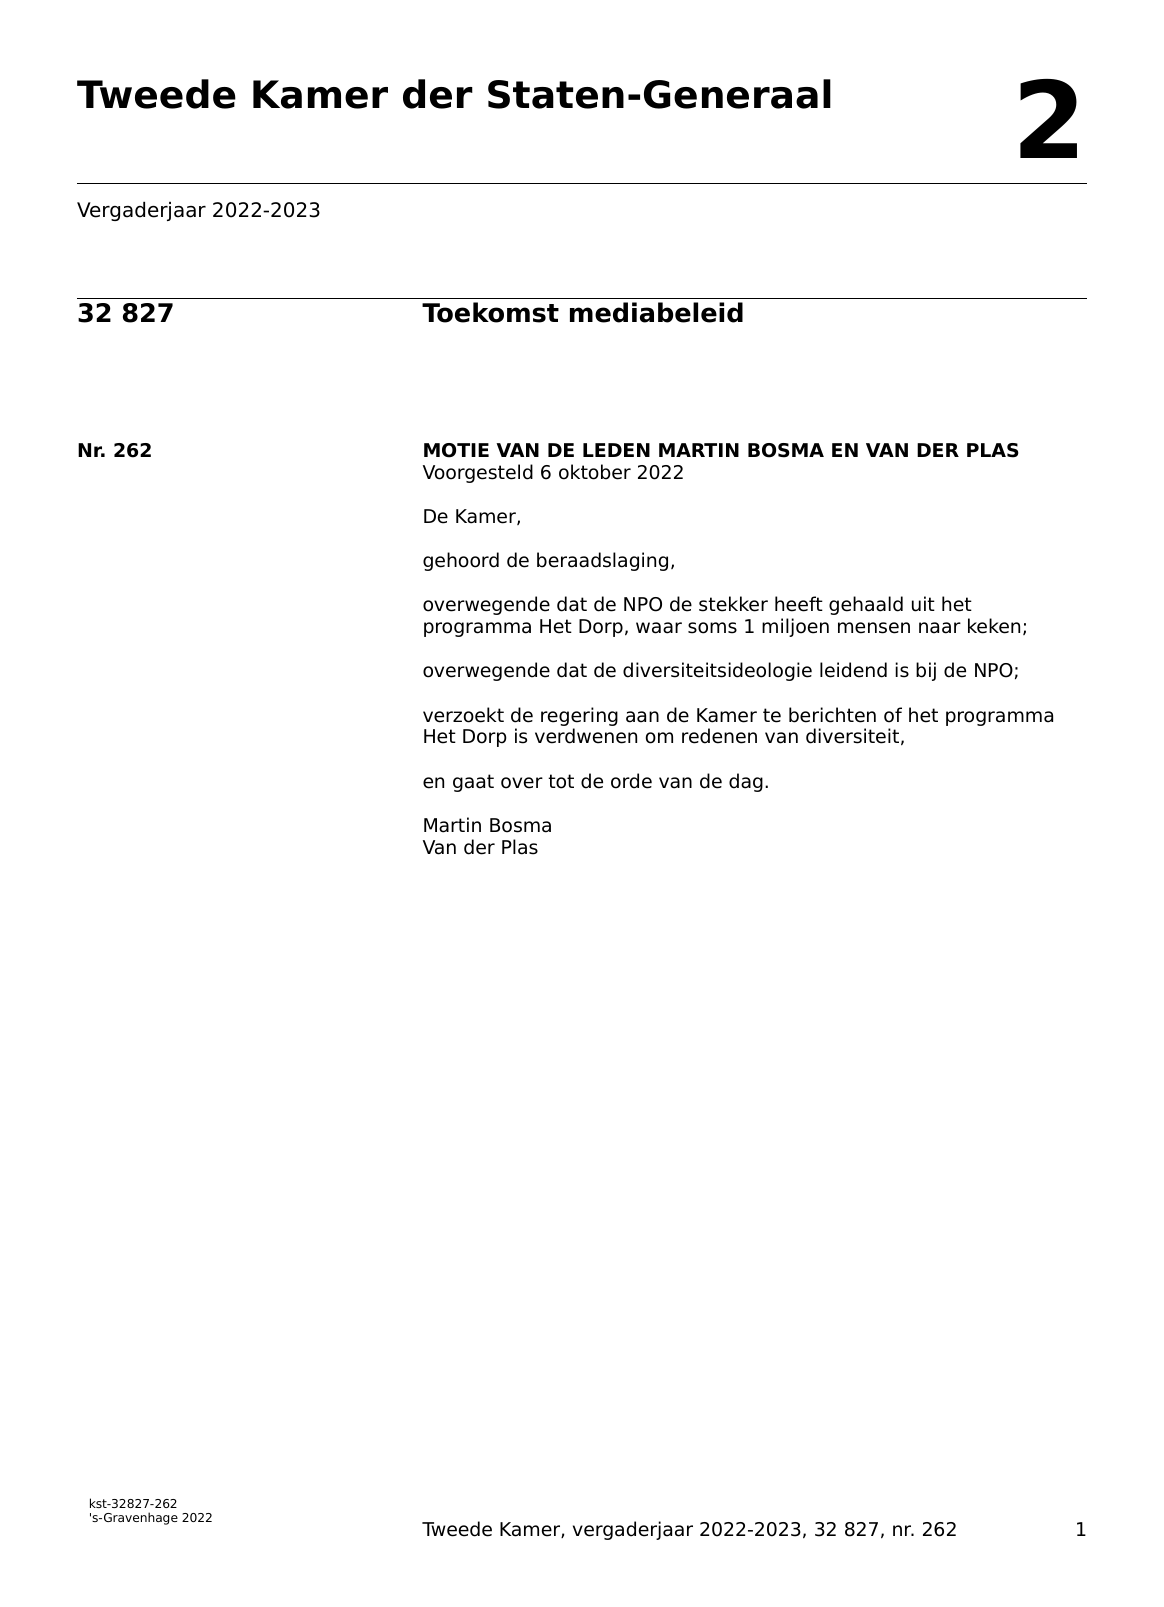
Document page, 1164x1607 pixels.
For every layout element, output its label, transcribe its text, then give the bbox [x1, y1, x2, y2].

text en gaat over tot de orde van de dag. [422, 771, 1087, 793]
text verzoekt de regering aan de Kamer te berichten of het programma Het Dorp is verdwenen om redenen van diversiteit, [422, 704, 1087, 748]
text kst-32827-262 [88, 1497, 323, 1511]
text De Kamer, [422, 506, 1087, 528]
text overwegende dat de diversiteitsideologie leidend is bij de NPO; [422, 660, 1087, 682]
text overwegende dat de NPO de stekker heeft gehaald uit het programma Het Dorp, waar soms 1 miljoen mensen naar keken; [422, 594, 1087, 638]
table_header Tweede Kamer der Staten-Generaal [77, 59, 886, 183]
subtitle Nr. 262 MOTIE VAN DE LEDEN MARTIN BOSMA EN VAN DER PLAS [77, 440, 1087, 462]
text 's-Gravenhage 2022 [88, 1511, 323, 1525]
subtitle 32 827 Toekomst mediabeleid [77, 299, 1087, 329]
text gehoord de beraadslaging, [422, 550, 1087, 572]
text Van der Plas [422, 837, 1087, 859]
table_cell Vergaderjaar 2022-2023 [77, 184, 1087, 298]
table_header 2 [886, 59, 1087, 183]
text Voorgesteld 6 oktober 2022 [422, 462, 1087, 484]
text Martin Bosma [422, 815, 1087, 837]
